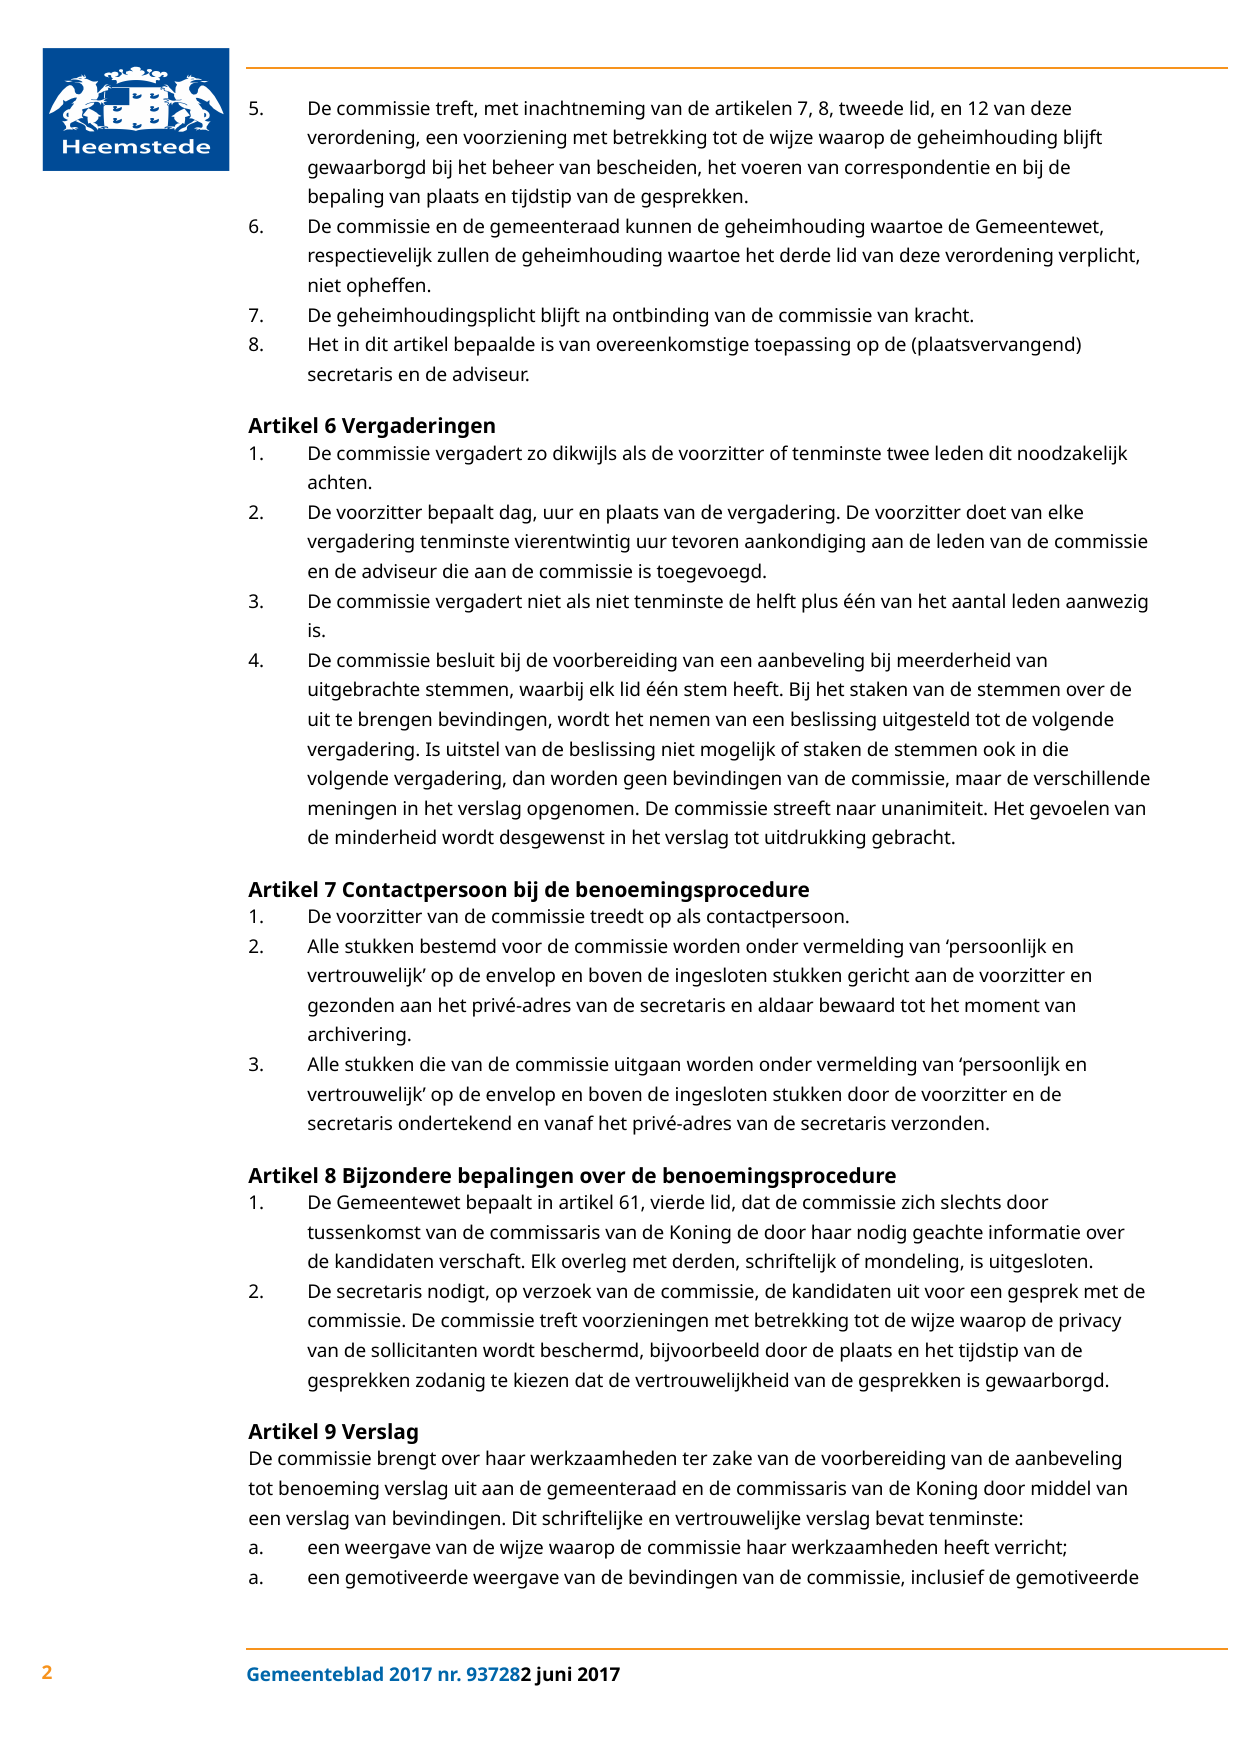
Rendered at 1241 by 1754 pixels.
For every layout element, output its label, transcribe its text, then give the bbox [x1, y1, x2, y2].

text Artikel 6 Vergaderingen [248, 411, 1152, 440]
list De secretaris nodigt, op verzoek van de commissie, de kandidaten uit voor een gesprek met de commissie. De commissie treft voorzieningen met betrekking tot de wijze waarop de privacy van de sollicitanten wordt beschermd, bijvoorbeeld door de plaats en het tijdstip van de gesprekken zodanig te kiezen dat de vertrouwelijkheid van de gesprekken is gewaarborgd. [248, 1278, 1152, 1392]
text De commissie brengt over haar werkzaamheden ter zake van de voorbereiding van de aanbeveling tot benoeming verslag uit aan de gemeenteraad en de commissaris van de Koning door middel van een verslag van bevindingen. Dit schriftelijke en vertrouwelijke verslag bevat tenminste: [248, 1446, 1152, 1531]
list een weergave van de wijze waarop de commissie haar werkzaamheden heeft verricht; [248, 1534, 1152, 1560]
list De voorzitter bepaalt dag, uur en plaats van de vergadering. De voorzitter doet van elke vergadering tenminste vierentwintig uur tevoren aankondiging aan de leden van de commissie en de adviseur die aan de commissie is toegevoegd. [248, 499, 1152, 584]
list De commissie vergadert zo dikwijls als de voorzitter of tenminste twee leden dit noodzakelijk achten. [248, 440, 1152, 495]
list De Gemeentewet bepaalt in artikel 61, vierde lid, dat de commissie zich slechts door tussenkomst van de commissaris van de Koning de door haar nodig geachte informatie over de kandidaten verschaft. Elk overleg met derden, schriftelijk of mondeling, is uitgesloten. [248, 1189, 1152, 1274]
list Alle stukken bestemd voor de commissie worden onder vermelding van ‘persoonlijk en vertrouwelijk’ op de envelop en boven de ingesloten stukken gericht aan de voorzitter en gezonden aan het privé-adres van de secretaris en aldaar bewaard tot het moment van archivering. [248, 933, 1152, 1047]
list De commissie treft, met inachtneming van de artikelen 7, 8, tweede lid, en 12 van deze verordening, een voorziening met betrekking tot de wijze waarop de geheimhouding blijft gewaarborgd bij het beheer van bescheiden, het voeren van correspondentie en bij de bepaling van plaats en tijdstip van de gesprekken. [248, 95, 1152, 209]
text Artikel 8 Bijzondere bepalingen over de benoemingsprocedure [248, 1161, 1152, 1189]
text Artikel 9 Verslag [248, 1417, 1152, 1446]
list Het in dit artikel bepaalde is van overeenkomstige toepassing op de (plaatsvervangend) secretaris en de adviseur. [248, 331, 1152, 387]
list De voorzitter van de commissie treedt op als contactpersoon. [248, 903, 1152, 929]
list De commissie vergadert niet als niet tenminste de helft plus één van het aantal leden aanwezig is. [248, 588, 1152, 643]
list een gemotiveerde weergave van de bevindingen van de commissie, inclusief de gemotiveerde [248, 1564, 1152, 1590]
text Artikel 7 Contactpersoon bij de benoemingsprocedure [248, 875, 1152, 903]
list Alle stukken die van de commissie uitgaan worden onder vermelding van ‘persoonlijk en vertrouwelijk’ op de envelop en boven de ingesloten stukken door de voorzitter en de secretaris ondertekend en vanaf het privé-adres van de secretaris verzonden. [248, 1051, 1152, 1136]
list De geheimhoudingsplicht blijft na ontbinding van de commissie van kracht. [248, 302, 1152, 328]
list De commissie en de gemeenteraad kunnen de geheimhouding waartoe de Gemeentewet, respectievelijk zullen de geheimhouding waartoe het derde lid van deze verordening verplicht, niet opheffen. [248, 213, 1152, 298]
picture [41, 47, 231, 172]
list De commissie besluit bij de voorbereiding van een aanbeveling bij meerderheid van uitgebrachte stemmen, waarbij elk lid één stem heeft. Bij het staken van de stemmen over de uit te brengen bevindingen, wordt het nemen van een beslissing uitgesteld tot de volgende vergadering. Is uitstel van de beslissing niet mogelijk of staken de stemmen ook in die volgende vergadering, dan worden geen bevindingen van de commissie, maar de verschillende meningen in het verslag opgenomen. De commissie streeft naar unanimiteit. Het gevoelen van de minderheid wordt desgewenst in het verslag tot uitdrukking gebracht. [248, 647, 1152, 850]
